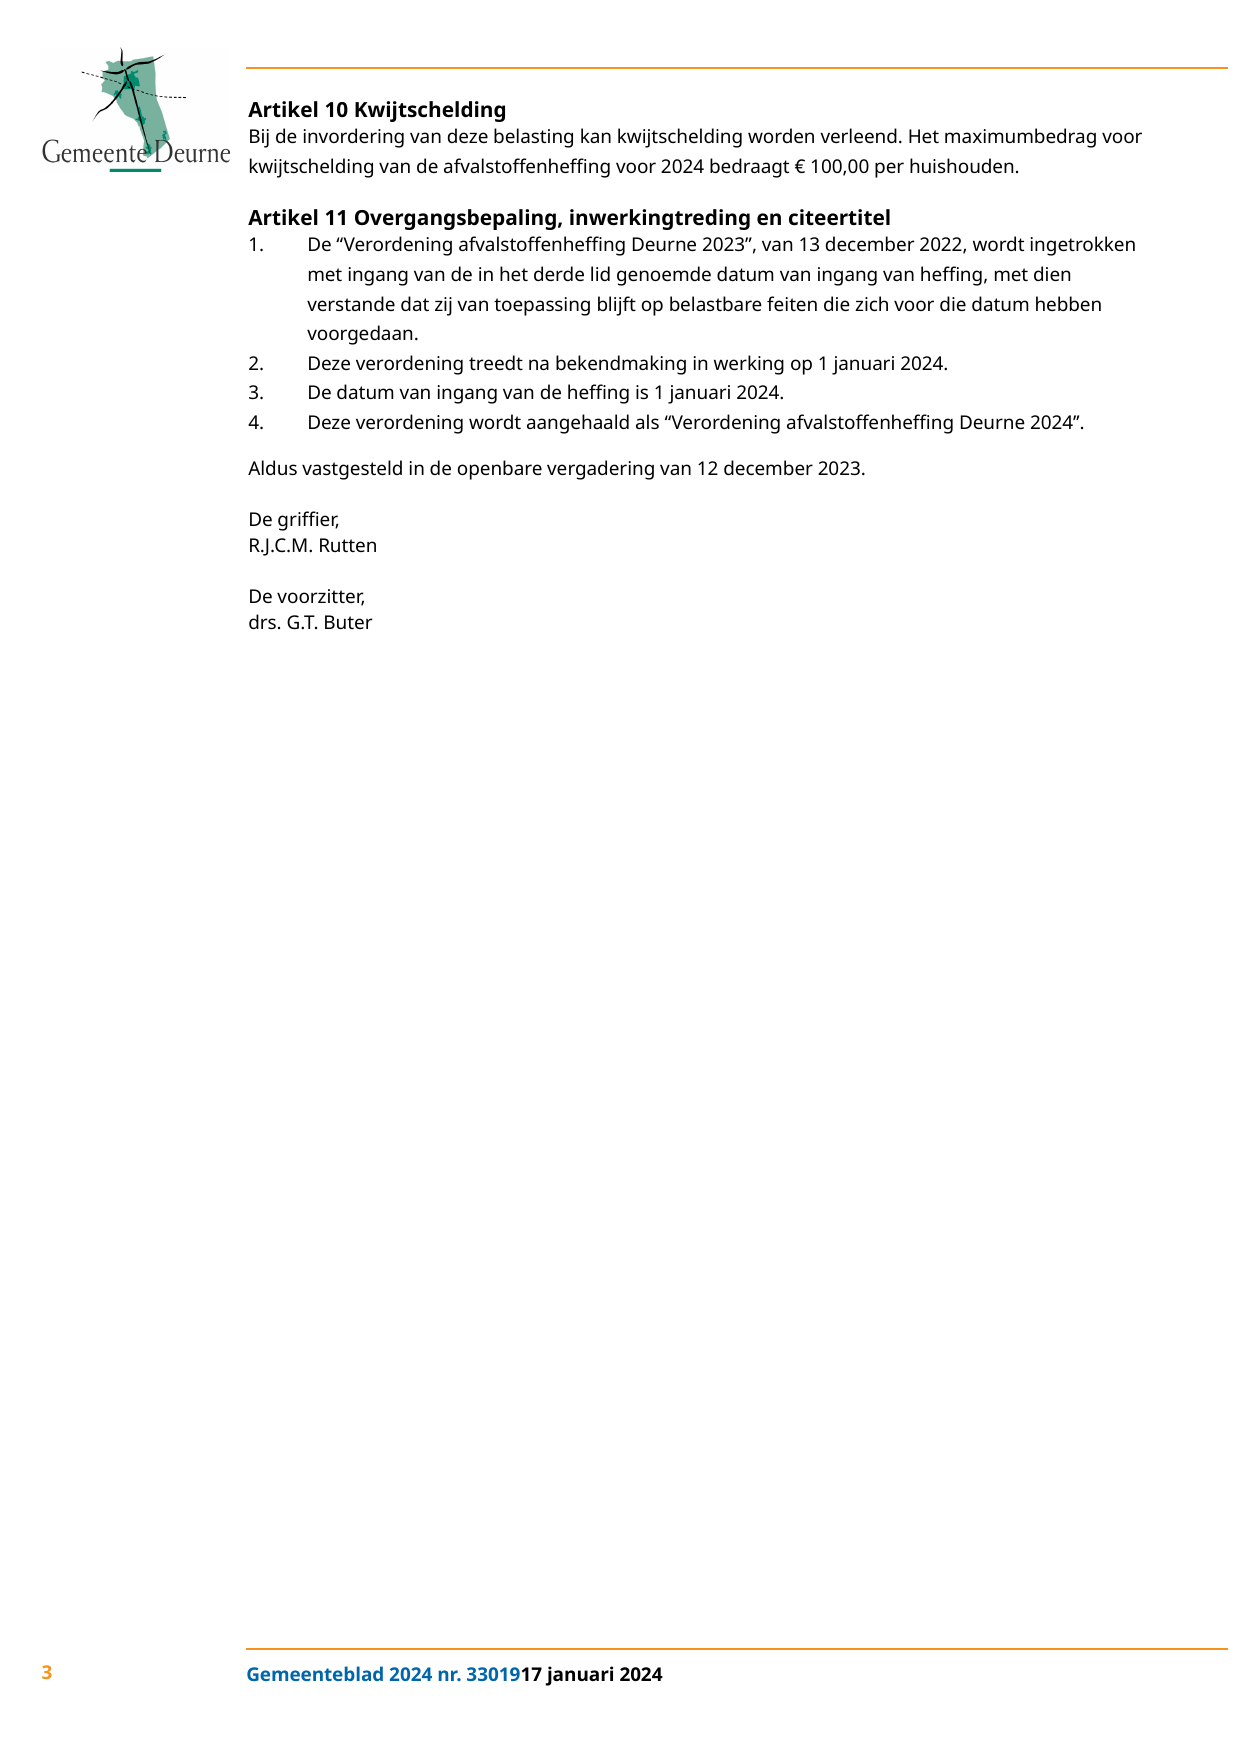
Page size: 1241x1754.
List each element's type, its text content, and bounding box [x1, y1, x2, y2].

text De griffier, [248, 506, 1152, 532]
picture [41, 47, 231, 172]
list De datum van ingang van de heffing is 1 januari 2024. [248, 379, 1152, 405]
list Deze verordening treedt na bekendmaking in werking op 1 januari 2024. [248, 350, 1152, 376]
text Aldus vastgesteld in de openbare vergadering van 12 december 2023. [248, 455, 1152, 481]
text Artikel 11 Overgangsbepaling, inwerkingtreding en citeertitel [248, 203, 1152, 232]
text Bij de invordering van deze belasting kan kwijtschelding worden verleend. Het maximumbedrag voor kwijtschelding van de afvalstoffenheffing voor 2024 bedraagt € 100,00 per huishouden. [248, 123, 1152, 178]
text drs. G.T. Buter [248, 609, 1152, 635]
list De “Verordening afvalstoffenheffing Deurne 2023”, van 13 december 2022, wordt ingetrokken met ingang van de in het derde lid genoemde datum van ingang van heffing, met dien verstande dat zij van toepassing blijft op belastbare feiten die zich voor die datum hebben voorgedaan. [248, 232, 1152, 346]
list Deze verordening wordt aangehaald als “Verordening afvalstoffenheffing Deurne 2024’’. [248, 409, 1152, 435]
text Artikel 10 Kwijtschelding [248, 95, 1152, 123]
text De voorzitter, [248, 583, 1152, 609]
text R.J.C.M. Rutten [248, 532, 1152, 558]
